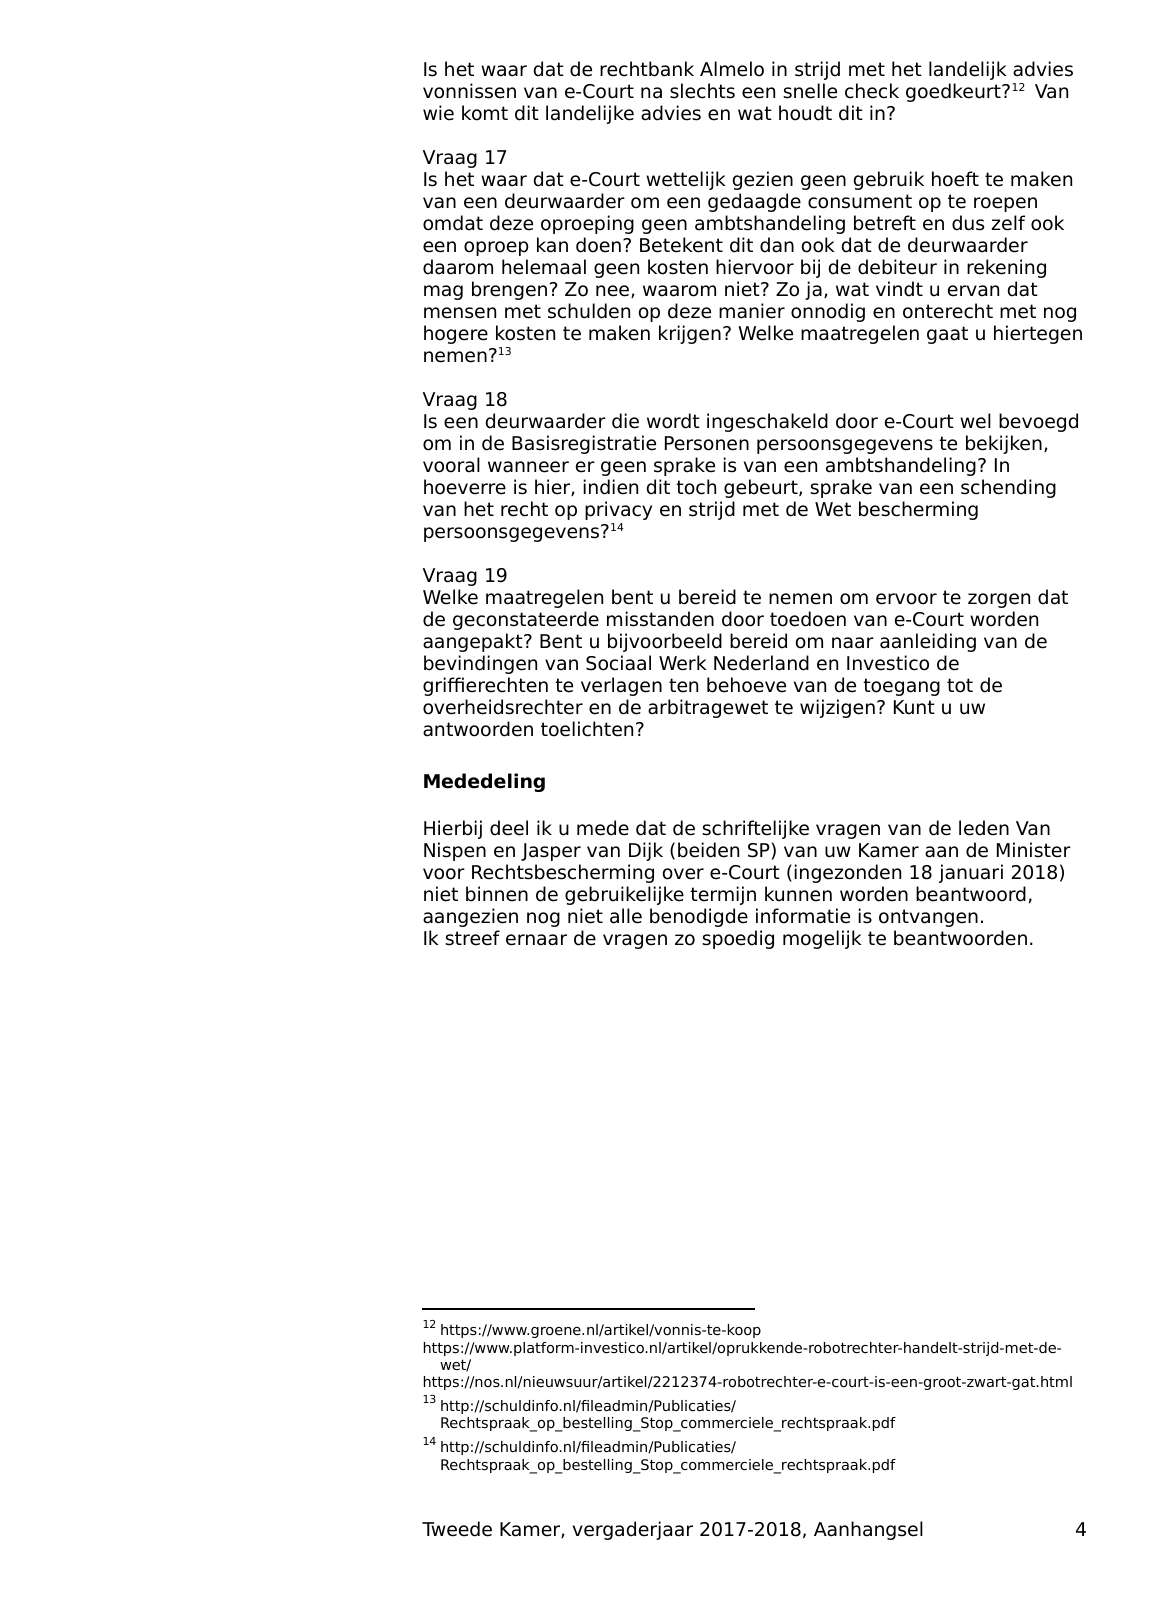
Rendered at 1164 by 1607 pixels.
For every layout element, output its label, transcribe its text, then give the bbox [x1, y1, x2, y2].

text Ik streef ernaar de vragen zo spoedig mogelijk te beantwoorden. [422, 928, 1087, 950]
text https://www.platform-investico.nl/artikel/oprukkende-robotrechter-handelt-strijd-met-de-wet/ [422, 1340, 1087, 1374]
text Is het waar dat e-Court wettelijk gezien geen gebruik hoeft te maken van een deurwaarder om een gedaagde consument op te roepen omdat deze oproeping geen ambtshandeling betreft en dus zelf ook een oproep kan doen? Betekent dit dan ook dat de deurwaarder daarom helemaal geen kosten hiervoor bij de debiteur in rekening mag brengen? Zo nee, waarom niet? Zo ja, wat vindt u ervan dat mensen met schulden op deze manier onnodig en onterecht met nog hogere kosten te maken krijgen? Welke maatregelen gaat u hiertegen nemen? [422, 169, 1087, 367]
text https://nos.nl/nieuwsuur/artikel/2212374-robotrechter-e-court-is-een-groot-zwart-gat.html [422, 1374, 1087, 1391]
text Welke maatregelen bent u bereid te nemen om ervoor te zorgen dat de geconstateerde misstanden door toedoen van e-Court worden aangepakt? Bent u bijvoorbeeld bereid om naar aanleiding van de bevindingen van Sociaal Werk Nederland en Investico de griffierechten te verlagen ten behoeve van de toegang tot de overheidsrechter en de arbitragewet te wijzigen? Kunt u uw antwoorden toelichten? [422, 587, 1087, 741]
text http://schuldinfo.nl/fileadmin/Publicaties/Rechtspraak_op_bestelling_Stop_commerciele_rechtspraak.pdf [422, 1435, 1087, 1474]
text https://www.groene.nl/artikel/vonnis-te-koop [422, 1318, 1087, 1340]
text Vraag 18 [422, 389, 1087, 411]
text Vraag 19 [422, 565, 1087, 587]
text Is een deurwaarder die wordt ingeschakeld door e-Court wel bevoegd om in de Basisregistratie Personen persoonsgegevens te bekijken, vooral wanneer er geen sprake is van een ambtshandeling? In hoeverre is hier, indien dit toch gebeurt, sprake van een schending van het recht op privacy en strijd met de Wet bescherming persoonsgegevens? [422, 411, 1087, 543]
text http://schuldinfo.nl/fileadmin/Publicaties/Rechtspraak_op_bestelling_Stop_commerciele_rechtspraak.pdf [422, 1393, 1087, 1432]
text Hierbij deel ik u mede dat de schriftelijke vragen van de leden Van Nispen en Jasper van Dijk (beiden SP) van uw Kamer aan de Minister voor Rechtsbescherming over e-Court (ingezonden 18 januari 2018) niet binnen de gebruikelijke termijn kunnen worden beantwoord, aangezien nog niet alle benodigde informatie is ontvangen. [422, 818, 1087, 928]
text Is het waar dat de rechtbank Almelo in strijd met het landelijk advies vonnissen van e-Court na slechts een snelle check goedkeurt? Van wie komt dit landelijke advies en wat houdt dit in? [422, 59, 1087, 125]
subtitle Mededeling [422, 771, 1087, 793]
text Vraag 17 [422, 147, 1087, 169]
